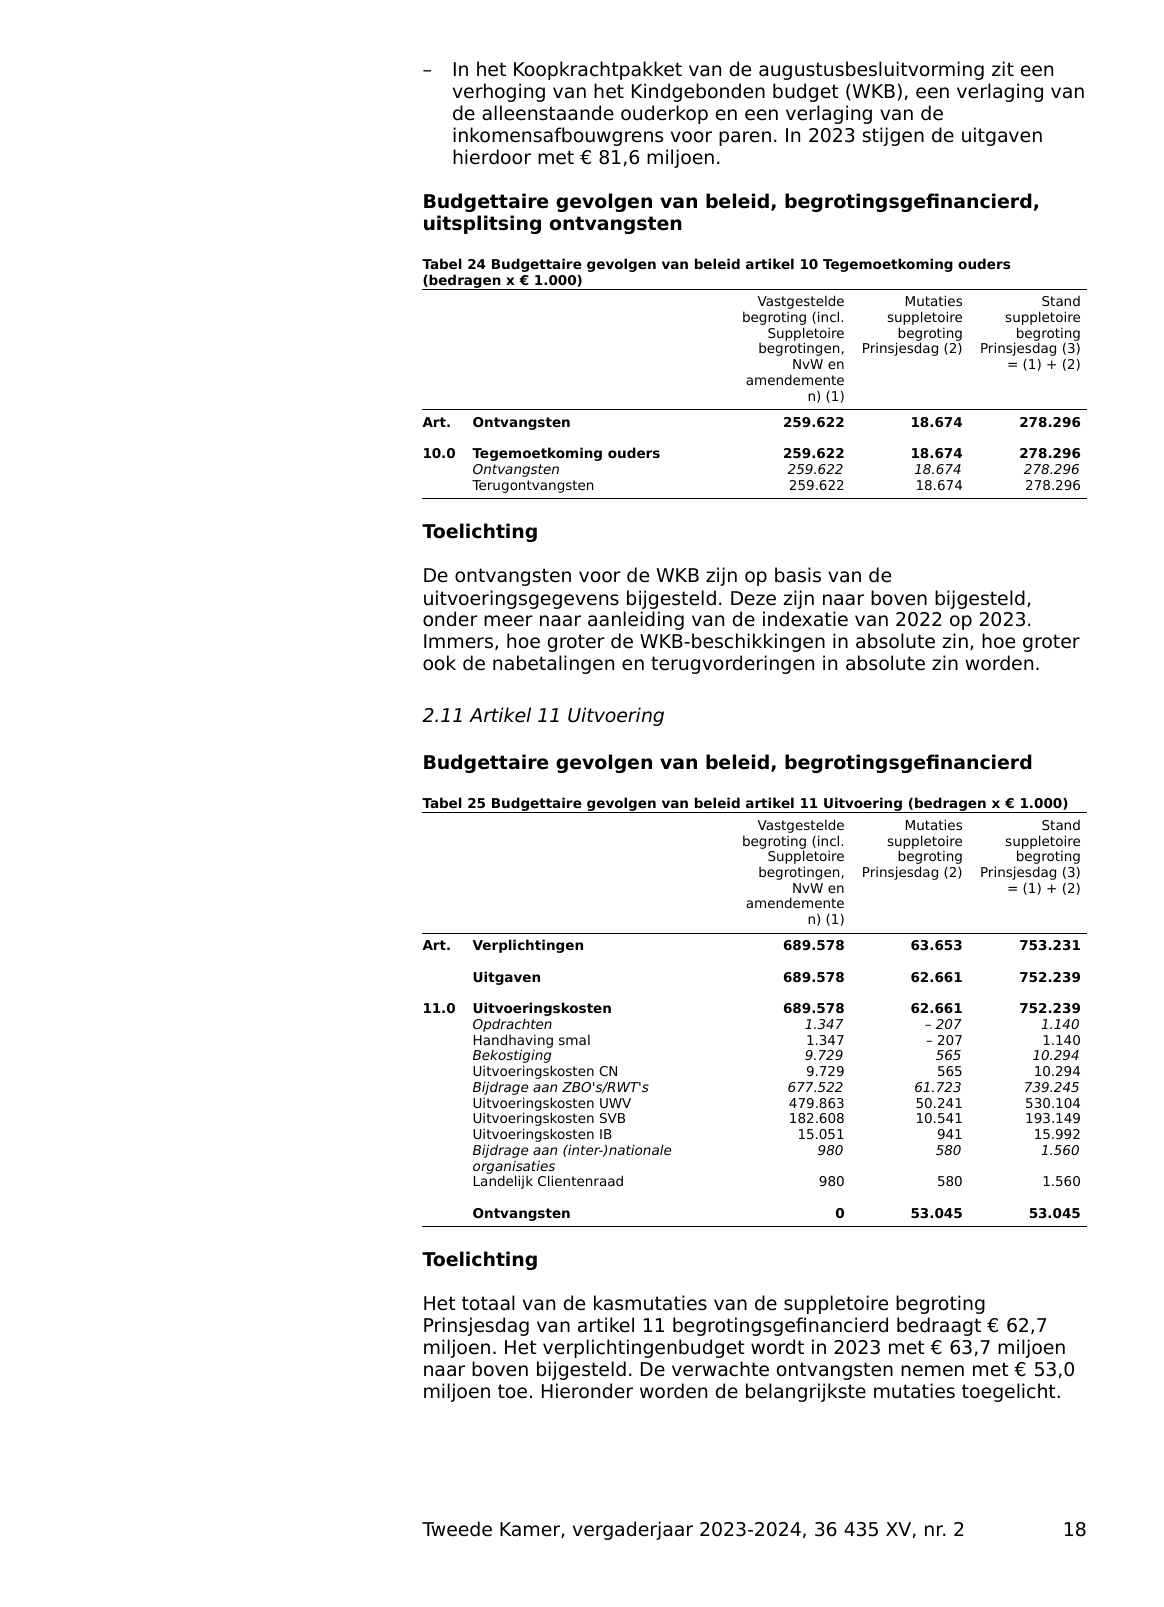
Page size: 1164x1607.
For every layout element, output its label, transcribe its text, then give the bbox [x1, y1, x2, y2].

table_cell [422, 813, 467, 932]
table_cell 278.296 [969, 462, 1087, 478]
table_cell 10.294 [969, 1064, 1087, 1080]
table_cell – 207 [850, 1017, 968, 1032]
table_cell [732, 985, 850, 1001]
table_cell [422, 462, 467, 478]
table_cell 565 [850, 1064, 968, 1080]
table_cell Mutaties suppletoire begroting Prinsjesdag (2) [850, 813, 968, 932]
table_cell [422, 1190, 467, 1206]
table_cell [422, 1095, 467, 1111]
table_cell 278.296 [969, 478, 1087, 498]
table_cell [422, 430, 467, 446]
table_cell 1.347 [732, 1017, 850, 1032]
table_cell 259.622 [732, 462, 850, 478]
table_cell [422, 1064, 467, 1080]
text De ontvangsten voor de WKB zijn op basis van de uitvoeringsgegevens bijgesteld. Deze zijn naar boven bijgesteld, onder meer naar aanleiding van de indexatie van 2022 op 2023. Immers, hoe groter de WKB-beschikkingen in absolute zin, hoe groter ook de nabetalingen en terugvorderingen in absolute zin worden. [422, 565, 1087, 675]
table_cell 689.578 [732, 934, 850, 954]
table_cell 10.294 [969, 1048, 1087, 1064]
table_cell 530.104 [969, 1095, 1087, 1111]
table_cell Art. [422, 410, 467, 430]
table_cell 259.622 [732, 478, 850, 498]
table_header Tabel 25 Budgettaire gevolgen van beleid artikel 11 Uitvoering (bedragen x € 1.000) [422, 796, 1087, 812]
subtitle 2.11 Artikel 11 Uitvoering [422, 705, 1087, 727]
subtitle Toelichting [422, 521, 1087, 543]
table_cell 18.674 [850, 478, 968, 498]
table_cell 0 [732, 1206, 850, 1226]
table_cell 580 [850, 1174, 968, 1190]
table_cell 565 [850, 1048, 968, 1064]
table_cell [969, 430, 1087, 446]
table_cell [422, 1080, 467, 1095]
table_cell 479.863 [732, 1095, 850, 1111]
table_cell – 207 [850, 1033, 968, 1048]
table_cell Ontvangsten [467, 1206, 732, 1226]
table_cell 61.723 [850, 1080, 968, 1095]
table_cell [422, 985, 467, 1001]
table_cell [422, 290, 467, 409]
table_cell 63.653 [850, 934, 968, 954]
table_cell [732, 430, 850, 446]
table_cell Opdrachten [467, 1017, 732, 1032]
table_cell 15.992 [969, 1127, 1087, 1143]
table_cell [467, 985, 732, 1001]
table_cell [422, 1174, 467, 1190]
table_cell [422, 954, 467, 969]
table_cell Bijdrage aan ZBO's/RWT's [467, 1080, 732, 1095]
table_cell Bijdrage aan (inter-)nationale organisaties [467, 1143, 732, 1174]
table_cell 1.140 [969, 1033, 1087, 1048]
table_cell Vastgestelde begroting (incl. Suppletoire begrotingen, NvW en amendementen) (1) [732, 813, 850, 932]
table_cell 752.239 [969, 970, 1087, 985]
table_cell [422, 1127, 467, 1143]
table_cell 739.245 [969, 1080, 1087, 1095]
table_cell 689.578 [732, 970, 850, 985]
table_cell [422, 1017, 467, 1032]
table_cell 15.051 [732, 1127, 850, 1143]
table_cell [467, 1190, 732, 1206]
table_cell Tegemoetkoming ouders [467, 446, 732, 462]
table_cell [422, 478, 467, 498]
table_cell 193.149 [969, 1111, 1087, 1127]
table_cell [969, 1190, 1087, 1206]
table_cell 1.347 [732, 1033, 850, 1048]
table_cell [850, 985, 968, 1001]
table_cell 980 [732, 1143, 850, 1174]
table_cell Mutaties suppletoire begroting Prinsjesdag (2) [850, 290, 968, 409]
table_cell Uitvoeringskosten SVB [467, 1111, 732, 1127]
table_cell Landelijk Clientenraad [467, 1174, 732, 1190]
table_cell 9.729 [732, 1048, 850, 1064]
subtitle Budgettaire gevolgen van beleid, begrotingsgefinancierd [422, 752, 1087, 774]
table_cell 259.622 [732, 410, 850, 430]
table_cell 753.231 [969, 934, 1087, 954]
table_cell Uitvoeringskosten UWV [467, 1095, 732, 1111]
table_cell 677.522 [732, 1080, 850, 1095]
table_cell 10.541 [850, 1111, 968, 1127]
table_cell [422, 1033, 467, 1048]
table_cell 9.729 [732, 1064, 850, 1080]
table_cell Handhaving smal [467, 1033, 732, 1048]
table_cell Uitvoeringskosten CN [467, 1064, 732, 1080]
table_cell 50.241 [850, 1095, 968, 1111]
table_cell 18.674 [850, 462, 968, 478]
table_cell 259.622 [732, 446, 850, 462]
table_cell Ontvangsten [467, 462, 732, 478]
table_cell [850, 430, 968, 446]
table_cell [422, 1143, 467, 1174]
table_cell 53.045 [969, 1206, 1087, 1226]
table_cell 62.661 [850, 970, 968, 985]
table_cell Art. [422, 934, 467, 954]
table_cell Bekostiging [467, 1048, 732, 1064]
table_cell [969, 985, 1087, 1001]
table_cell Stand suppletoire begroting Prinsjesdag (3) = (1) + (2) [969, 290, 1087, 409]
table_cell 941 [850, 1127, 968, 1143]
table_cell 752.239 [969, 1001, 1087, 1017]
table_cell [732, 954, 850, 969]
table_cell 1.560 [969, 1143, 1087, 1174]
table_cell Ontvangsten [467, 410, 732, 430]
table_cell 1.140 [969, 1017, 1087, 1032]
table_cell 11.0 [422, 1001, 467, 1017]
table_cell [422, 1206, 467, 1226]
table_cell [732, 1190, 850, 1206]
table_cell [467, 430, 732, 446]
subtitle Toelichting [422, 1249, 1087, 1271]
table_cell 580 [850, 1143, 968, 1174]
text – In het Koopkrachtpakket van de augustusbesluitvorming zit een verhoging van het Kindgebonden budget (WKB), een verlaging van de alleenstaande ouderkop en een verlaging van de inkomensafbouwgrens voor paren. In 2023 stijgen de uitgaven hierdoor met € 81,6 miljoen. [422, 59, 1087, 169]
table_cell Stand suppletoire begroting Prinsjesdag (3) = (1) + (2) [969, 813, 1087, 932]
table_cell 62.661 [850, 1001, 968, 1017]
table_cell [422, 1048, 467, 1064]
table_cell [850, 1190, 968, 1206]
text Het totaal van de kasmutaties van de suppletoire begroting Prinsjesdag van artikel 11 begrotingsgefinancierd bedraagt € 62,7 miljoen. Het verplichtingenbudget wordt in 2023 met € 63,7 miljoen naar boven bijgesteld. De verwachte ontvangsten nemen met € 53,0 miljoen toe. Hieronder worden de belangrijkste mutaties toegelicht. [422, 1293, 1087, 1403]
table_cell [467, 954, 732, 969]
table_cell Uitgaven [467, 970, 732, 985]
table_cell 18.674 [850, 410, 968, 430]
table_cell Vastgestelde begroting (incl. Suppletoire begrotingen, NvW en amendementen) (1) [732, 290, 850, 409]
table_cell Terugontvangsten [467, 478, 732, 498]
table_cell 18.674 [850, 446, 968, 462]
table_cell [422, 970, 467, 985]
table_cell Uitvoeringskosten [467, 1001, 732, 1017]
table_cell 53.045 [850, 1206, 968, 1226]
table_cell Uitvoeringskosten IB [467, 1127, 732, 1143]
table_cell Verplichtingen [467, 934, 732, 954]
table_header Tabel 24 Budgettaire gevolgen van beleid artikel 10 Tegemoetkoming ouders (bedragen x € 1.000) [422, 257, 1087, 288]
table_cell [467, 290, 732, 409]
table_cell 278.296 [969, 410, 1087, 430]
table_cell [969, 954, 1087, 969]
table_cell 980 [732, 1174, 850, 1190]
table_cell [467, 813, 732, 932]
table_cell 1.560 [969, 1174, 1087, 1190]
table_cell 278.296 [969, 446, 1087, 462]
table_cell 182.608 [732, 1111, 850, 1127]
table_cell [422, 1111, 467, 1127]
table_cell [850, 954, 968, 969]
table_cell 689.578 [732, 1001, 850, 1017]
subtitle Budgettaire gevolgen van beleid, begrotingsgefinancierd, uitsplitsing ontvangsten [422, 191, 1087, 235]
table_cell 10.0 [422, 446, 467, 462]
